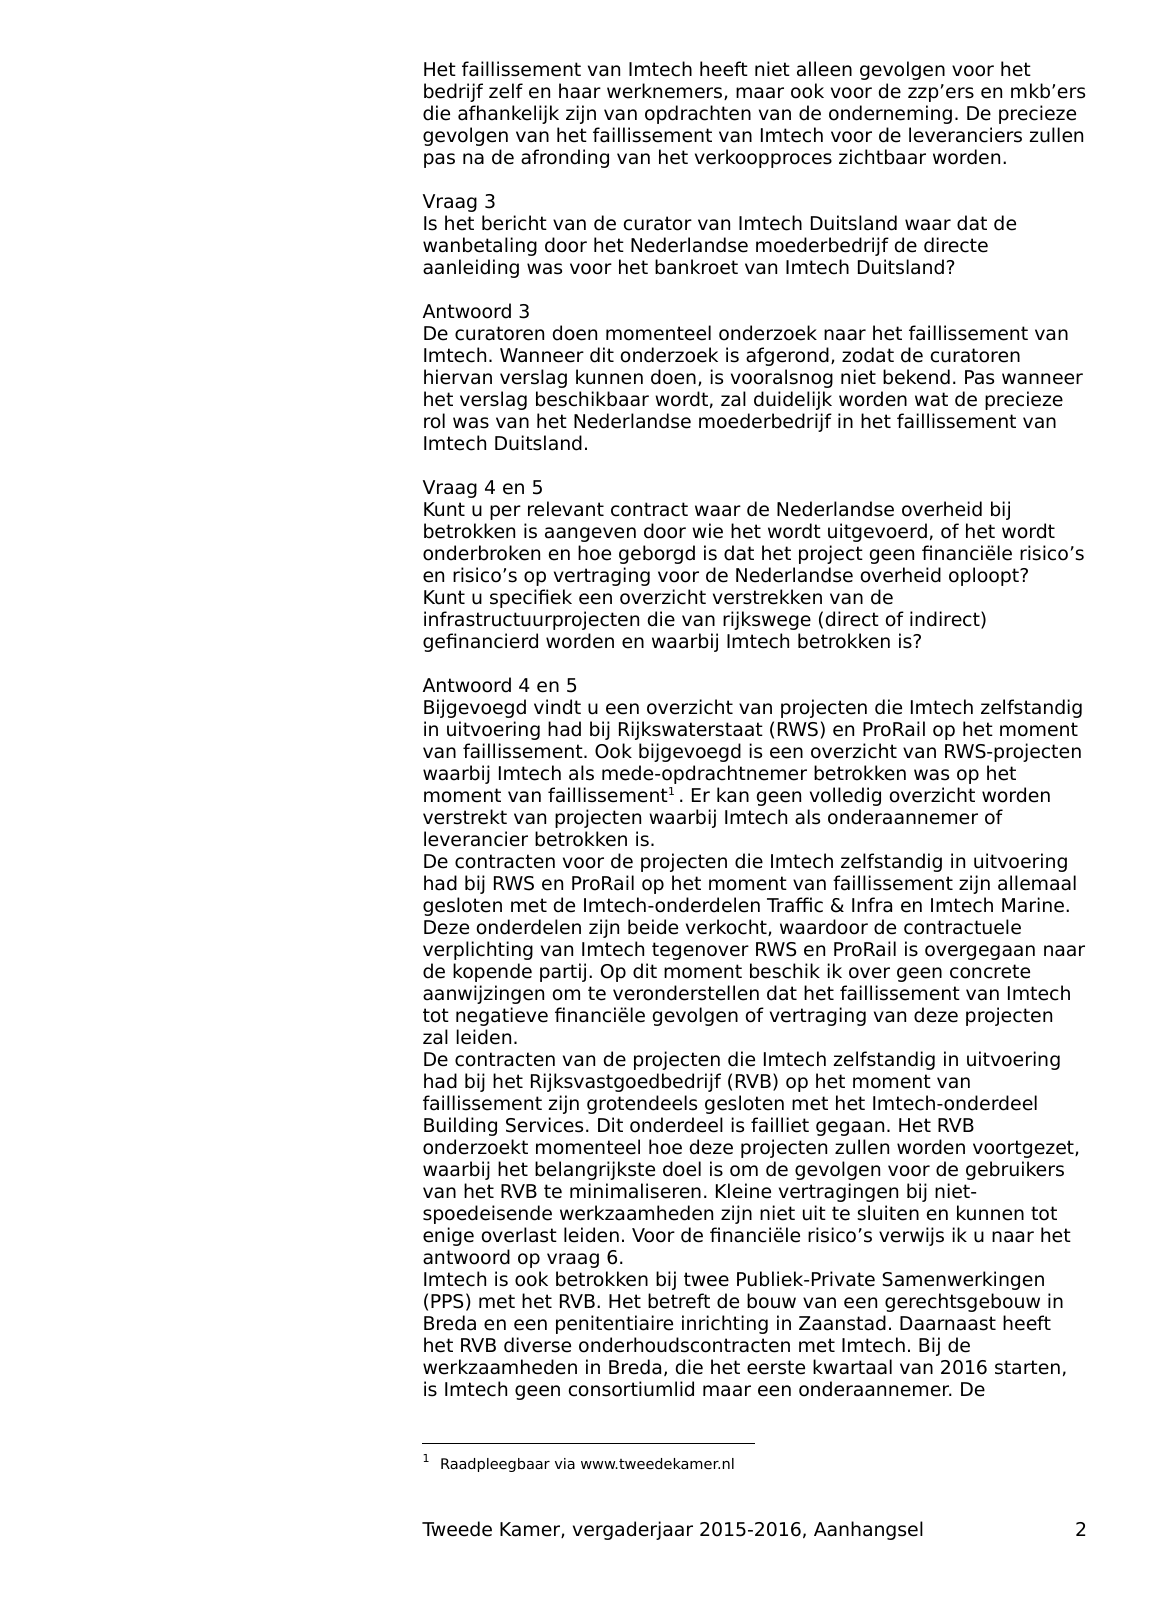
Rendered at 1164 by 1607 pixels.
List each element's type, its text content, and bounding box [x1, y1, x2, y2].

text Het faillissement van Imtech heeft niet alleen gevolgen voor het bedrijf zelf en haar werknemers, maar ook voor de zzp’ers en mkb’ers die afhankelijk zijn van opdrachten van de onderneming. De precieze gevolgen van het faillissement van Imtech voor de leveranciers zullen pas na de afronding van het verkoopproces zichtbaar worden. [422, 59, 1087, 169]
text De contracten voor de projecten die Imtech zelfstandig in uitvoering had bij RWS en ProRail op het moment van faillissement zijn allemaal gesloten met de Imtech-onderdelen Traffic & Infra en Imtech Marine. Deze onderdelen zijn beide verkocht, waardoor de contractuele verplichting van Imtech tegenover RWS en ProRail is overgegaan naar de kopende partij. Op dit moment beschik ik over geen concrete aanwijzingen om te veronderstellen dat het faillissement van Imtech tot negatieve financiële gevolgen of vertraging van deze projecten zal leiden. [422, 851, 1087, 1049]
text De curatoren doen momenteel onderzoek naar het faillissement van Imtech. Wanneer dit onderzoek is afgerond, zodat de curatoren hiervan verslag kunnen doen, is vooralsnog niet bekend. Pas wanneer het verslag beschikbaar wordt, zal duidelijk worden wat de precieze rol was van het Nederlandse moederbedrijf in het faillissement van Imtech Duitsland. [422, 323, 1087, 455]
text Vraag 4 en 5 [422, 477, 1087, 499]
text Bijgevoegd vindt u een overzicht van projecten die Imtech zelfstandig in uitvoering had bij Rijkswaterstaat (RWS) en ProRail op het moment van faillissement. Ook bijgevoegd is een overzicht van RWS-projecten waarbij Imtech als mede-opdrachtnemer betrokken was op het moment van faillissement. Er kan geen volledig overzicht worden verstrekt van projecten waarbij Imtech als onderaannemer of leverancier betrokken is. [422, 697, 1087, 851]
text De contracten van de projecten die Imtech zelfstandig in uitvoering had bij het Rijksvastgoedbedrijf (RVB) op het moment van faillissement zijn grotendeels gesloten met het Imtech-onderdeel Building Services. Dit onderdeel is failliet gegaan. Het RVB onderzoekt momenteel hoe deze projecten zullen worden voortgezet, waarbij het belangrijkste doel is om de gevolgen voor de gebruikers van het RVB te minimaliseren. Kleine vertragingen bij niet-spoedeisende werkzaamheden zijn niet uit te sluiten en kunnen tot enige overlast leiden. Voor de financiële risico’s verwijs ik u naar het antwoord op vraag 6. [422, 1049, 1087, 1269]
text Raadpleegbaar via www.tweedekamer.nl [422, 1452, 1087, 1474]
text Vraag 3 [422, 191, 1087, 213]
text Kunt u per relevant contract waar de Nederlandse overheid bij betrokken is aangeven door wie het wordt uitgevoerd, of het wordt onderbroken en hoe geborgd is dat het project geen financiële risico’s en risico’s op vertraging voor de Nederlandse overheid oploopt? [422, 499, 1087, 587]
text Antwoord 4 en 5 [422, 675, 1087, 697]
text Antwoord 3 [422, 301, 1087, 323]
text Imtech is ook betrokken bij twee Publiek-Private Samenwerkingen (PPS) met het RVB. Het betreft de bouw van een gerechtsgebouw in Breda en een penitentiaire inrichting in Zaanstad. Daarnaast heeft het RVB diverse onderhoudscontracten met Imtech. Bij de werkzaamheden in Breda, die het eerste kwartaal van 2016 starten, is Imtech geen consortiumlid maar een onderaannemer. De [422, 1269, 1087, 1401]
text Is het bericht van de curator van Imtech Duitsland waar dat de wanbetaling door het Nederlandse moederbedrijf de directe aanleiding was voor het bankroet van Imtech Duitsland? [422, 213, 1087, 279]
text Kunt u specifiek een overzicht verstrekken van de infrastructuurprojecten die van rijkswege (direct of indirect) gefinancierd worden en waarbij Imtech betrokken is? [422, 587, 1087, 653]
